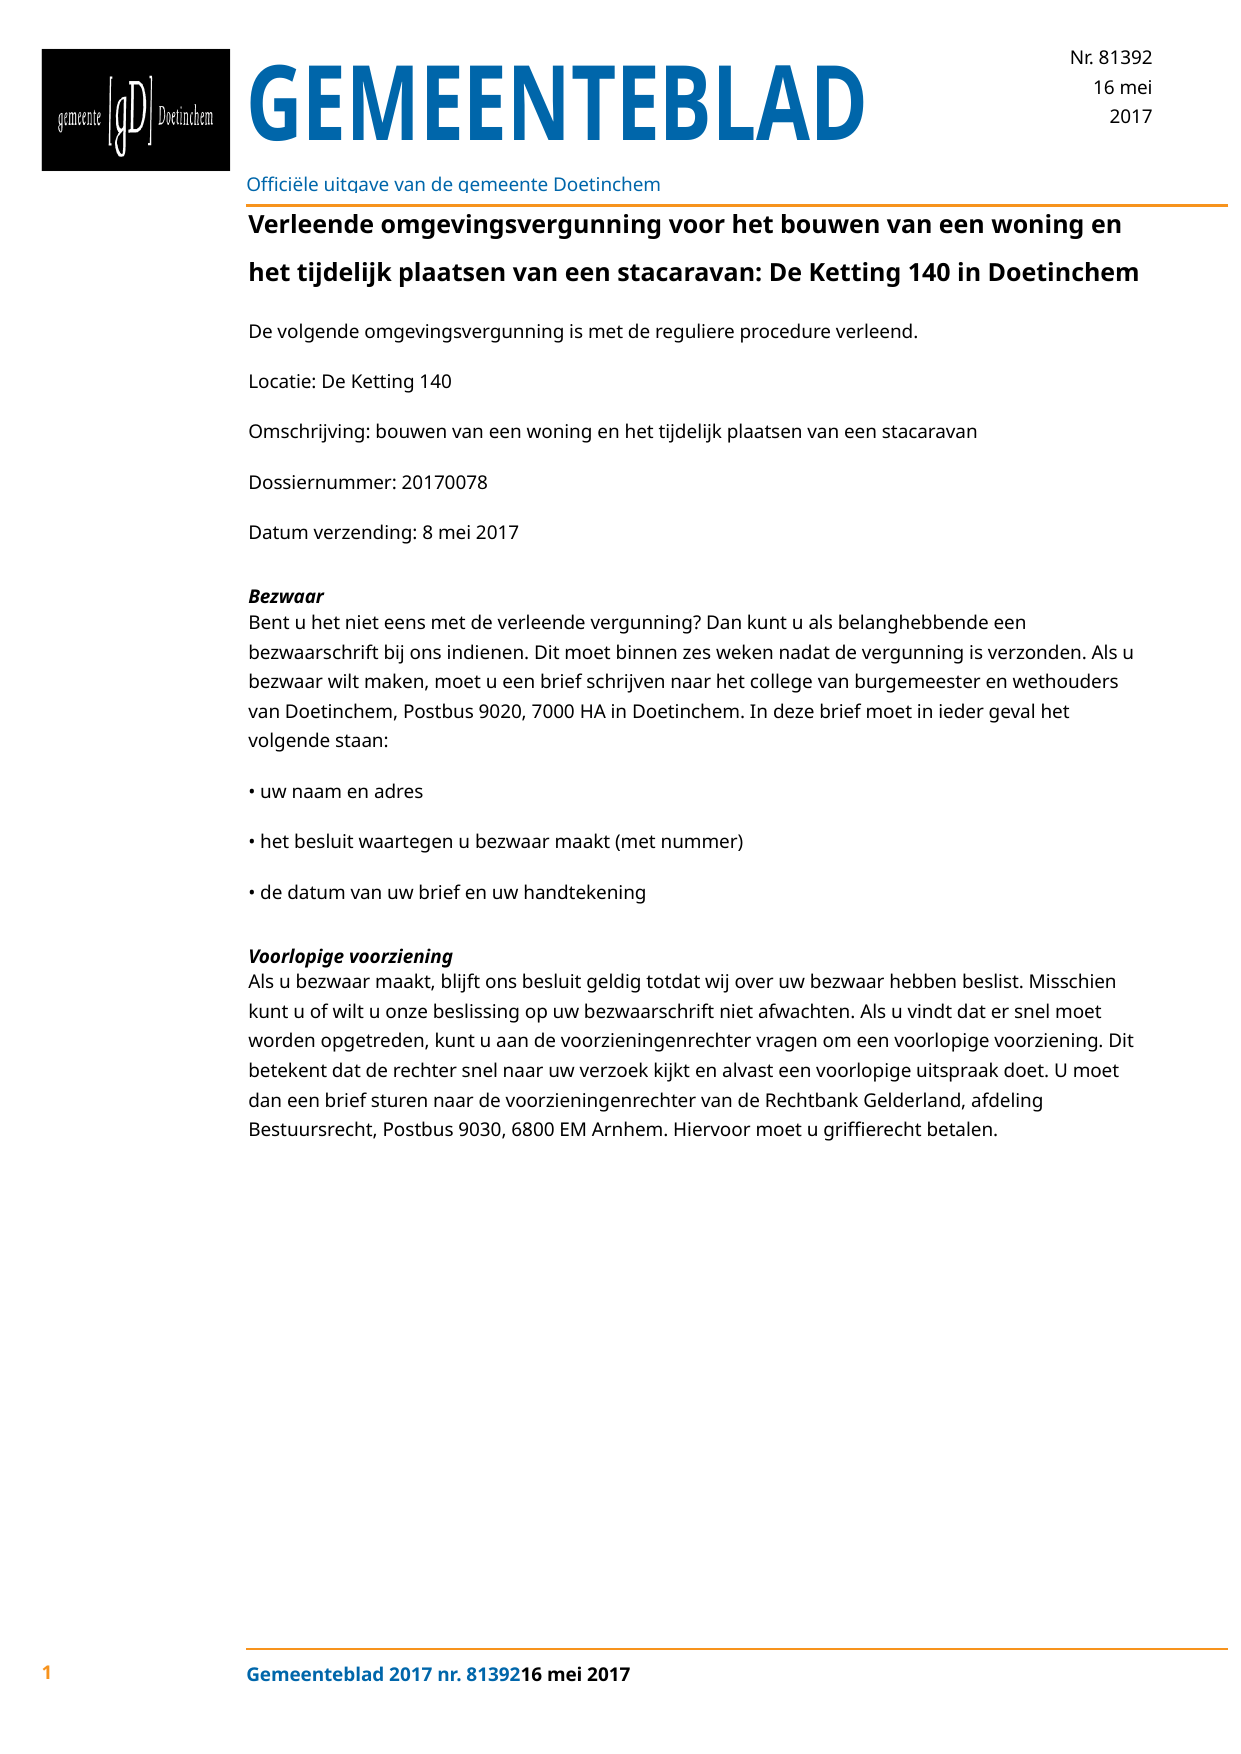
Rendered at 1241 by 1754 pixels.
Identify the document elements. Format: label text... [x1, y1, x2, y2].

text Dossiernummer: 20170078 [248, 469, 1152, 495]
text Omschrijving: bouwen van een woning en het tijdelijk plaatsen van een stacaravan [248, 419, 1152, 444]
text Datum verzending: 8 mei 2017 [248, 519, 1152, 545]
text Bent u het niet eens met de verleende vergunning? Dan kunt u als belanghebbende een bezwaarschrift bij ons indienen. Dit moet binnen zes weken nadat de vergunning is verzonden. Als u bezwaar wilt maken, moet u een brief schrijven naar het college van burgemeester en wethouders van Doetinchem, Postbus 9020, 7000 HA in Doetinchem. In deze brief moet in ieder geval het volgende staan: [248, 609, 1152, 753]
text Als u bezwaar maakt, blijft ons besluit geldig totdat wij over uw bezwaar hebben beslist. Misschien kunt u of wilt u onze beslissing op uw bezwaarschrift niet afwachten. Als u vindt dat er snel moet worden opgetreden, kunt u aan de voorzieningenrechter vragen om een voorlopige voorziening. Dit betekent dat de rechter snel naar uw verzoek kijkt en alvast een voorlopige uitspraak doet. U moet dan een brief sturen naar de voorzieningenrechter van de Rechtbank Gelderland, afdeling Bestuursrecht, Postbus 9030, 6800 EM Arnhem. Hiervoor moet u griffierecht betalen. [248, 968, 1152, 1142]
text • de datum van uw brief en uw handtekening [248, 879, 1152, 904]
text Locatie: De Ketting 140 [248, 368, 1152, 394]
text Bezwaar [248, 583, 1152, 609]
text • uw naam en adres [248, 778, 1152, 804]
picture [41, 47, 231, 172]
text De volgende omgevingsvergunning is met de reguliere procedure verleend. [248, 318, 1152, 344]
text • het besluit waartegen u bezwaar maakt (met nummer) [248, 828, 1152, 854]
text Voorlopige voorziening [248, 943, 1152, 968]
text Verleende omgevingsvergunning voor het bouwen van een woning en het tijdelijk plaatsen van een stacaravan: De Ketting 140 in Doetinchem [248, 207, 1152, 288]
